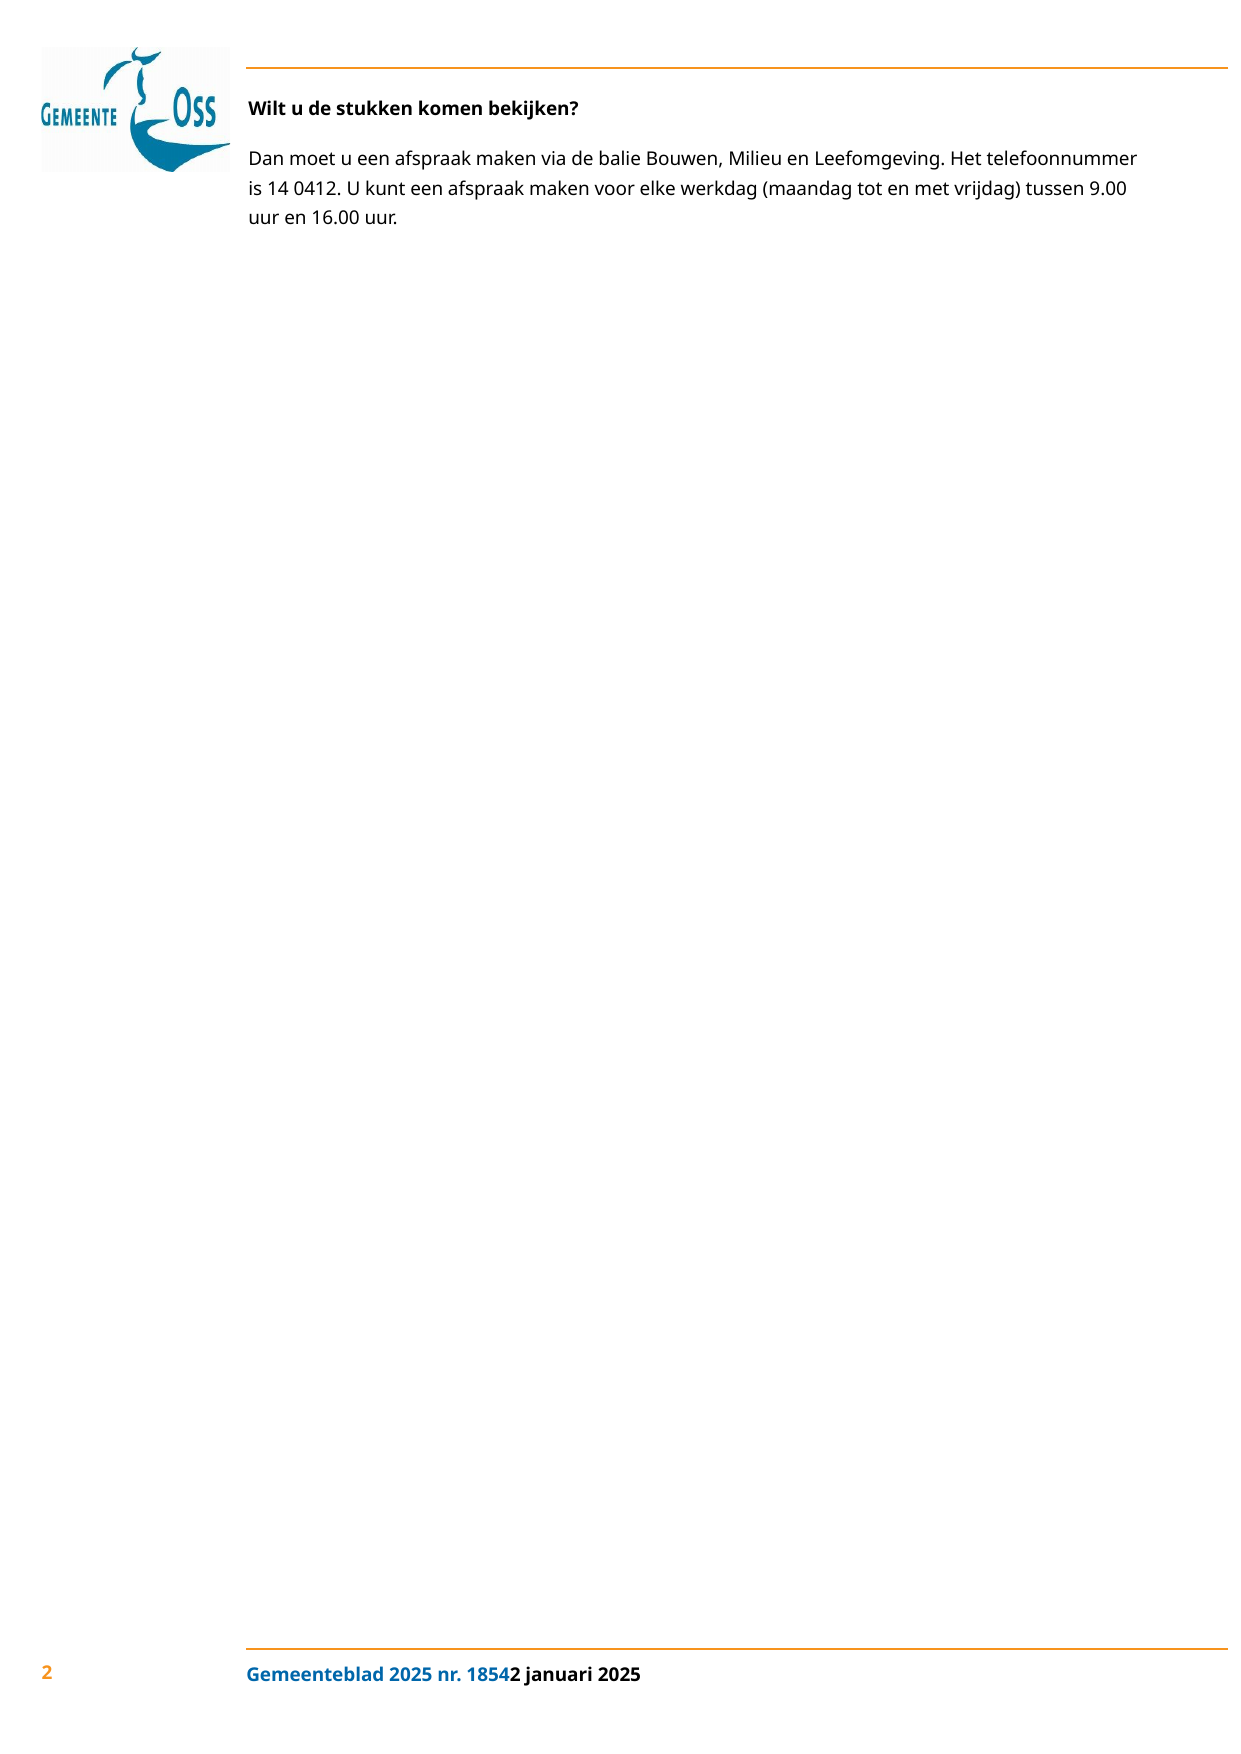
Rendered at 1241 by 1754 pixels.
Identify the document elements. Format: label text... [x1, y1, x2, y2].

text Wilt u de stukken komen bekijken? [248, 95, 1152, 121]
text Dan moet u een afspraak maken via de balie Bouwen, Milieu en Leefomgeving. Het telefoonnummer is 14 0412. U kunt een afspraak maken voor elke werkdag (maandag tot en met vrijdag) tussen 9.00 uur en 16.00 uur. [248, 145, 1152, 230]
picture [41, 47, 231, 172]
